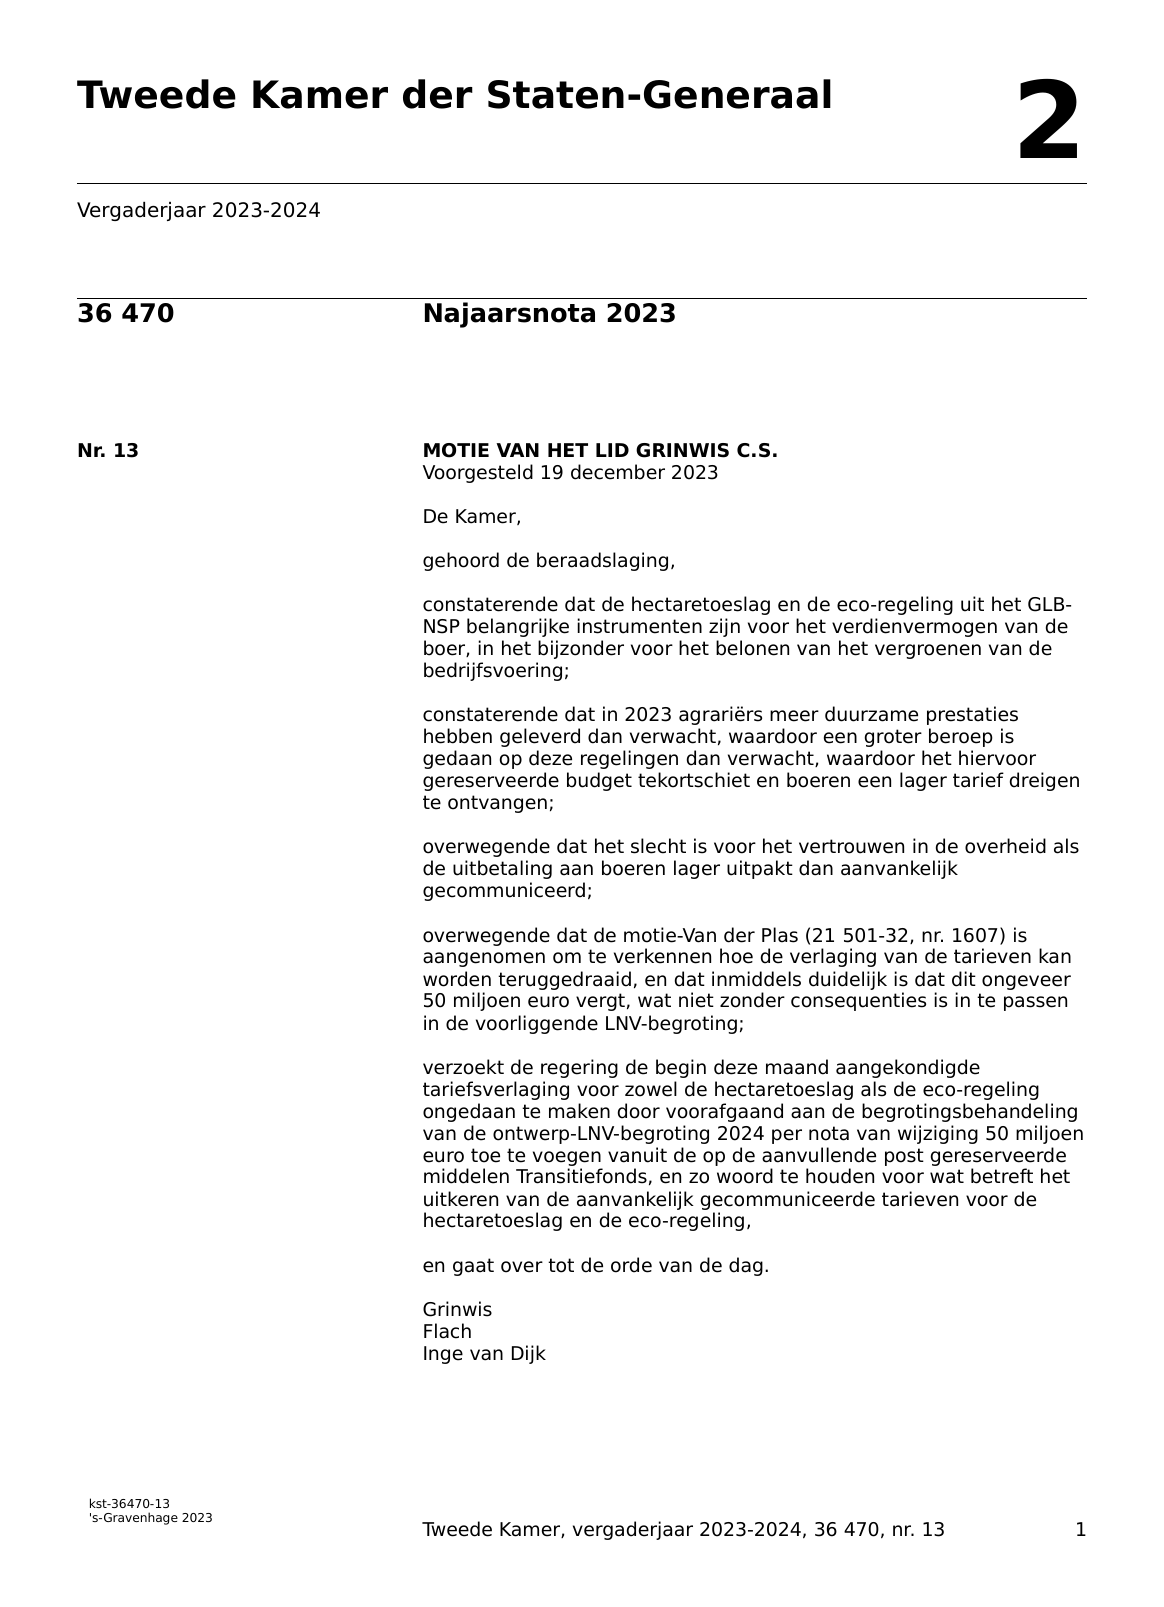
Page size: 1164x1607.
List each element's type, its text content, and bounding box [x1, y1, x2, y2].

text overwegende dat het slecht is voor het vertrouwen in de overheid als de uitbetaling aan boeren lager uitpakt dan aanvankelijk gecommuniceerd; [422, 836, 1087, 902]
subtitle Nr. 13 MOTIE VAN HET LID GRINWIS C.S. [77, 440, 1087, 462]
text Flach [422, 1321, 1087, 1343]
table_header Tweede Kamer der Staten-Generaal [77, 59, 886, 183]
text overwegende dat de motie-Van der Plas (21 501-32, nr. 1607) is aangenomen om te verkennen hoe de verlaging van de tarieven kan worden teruggedraaid, en dat inmiddels duidelijk is dat dit ongeveer 50 miljoen euro vergt, wat niet zonder consequenties is in te passen in de voorliggende LNV-begroting; [422, 924, 1087, 1034]
text verzoekt de regering de begin deze maand aangekondigde tariefsverlaging voor zowel de hectaretoeslag als de eco-regeling ongedaan te maken door voorafgaand aan de begrotingsbehandeling van de ontwerp-LNV-begroting 2024 per nota van wijziging 50 miljoen euro toe te voegen vanuit de op de aanvullende post gereserveerde middelen Transitiefonds, en zo woord te houden voor wat betreft het uitkeren van de aanvankelijk gecommuniceerde tarieven voor de hectaretoeslag en de eco-regeling, [422, 1057, 1087, 1232]
text De Kamer, [422, 506, 1087, 528]
text constaterende dat de hectaretoeslag en de eco-regeling uit het GLB-NSP belangrijke instrumenten zijn voor het verdienvermogen van de boer, in het bijzonder voor het belonen van het vergroenen van de bedrijfsvoering; [422, 594, 1087, 682]
subtitle 36 470 Najaarsnota 2023 [77, 299, 1087, 329]
text constaterende dat in 2023 agrariërs meer duurzame prestaties hebben geleverd dan verwacht, waardoor een groter beroep is gedaan op deze regelingen dan verwacht, waardoor het hiervoor gereserveerde budget tekortschiet en boeren een lager tarief dreigen te ontvangen; [422, 704, 1087, 814]
text Voorgesteld 19 december 2023 [422, 462, 1087, 484]
text gehoord de beraadslaging, [422, 550, 1087, 572]
table_cell Vergaderjaar 2023-2024 [77, 184, 1087, 298]
text Grinwis [422, 1299, 1087, 1321]
text en gaat over tot de orde van de dag. [422, 1254, 1087, 1277]
text kst-36470-13 [88, 1497, 323, 1511]
table_header 2 [886, 59, 1087, 183]
text 's-Gravenhage 2023 [88, 1511, 323, 1525]
text Inge van Dijk [422, 1343, 1087, 1365]
